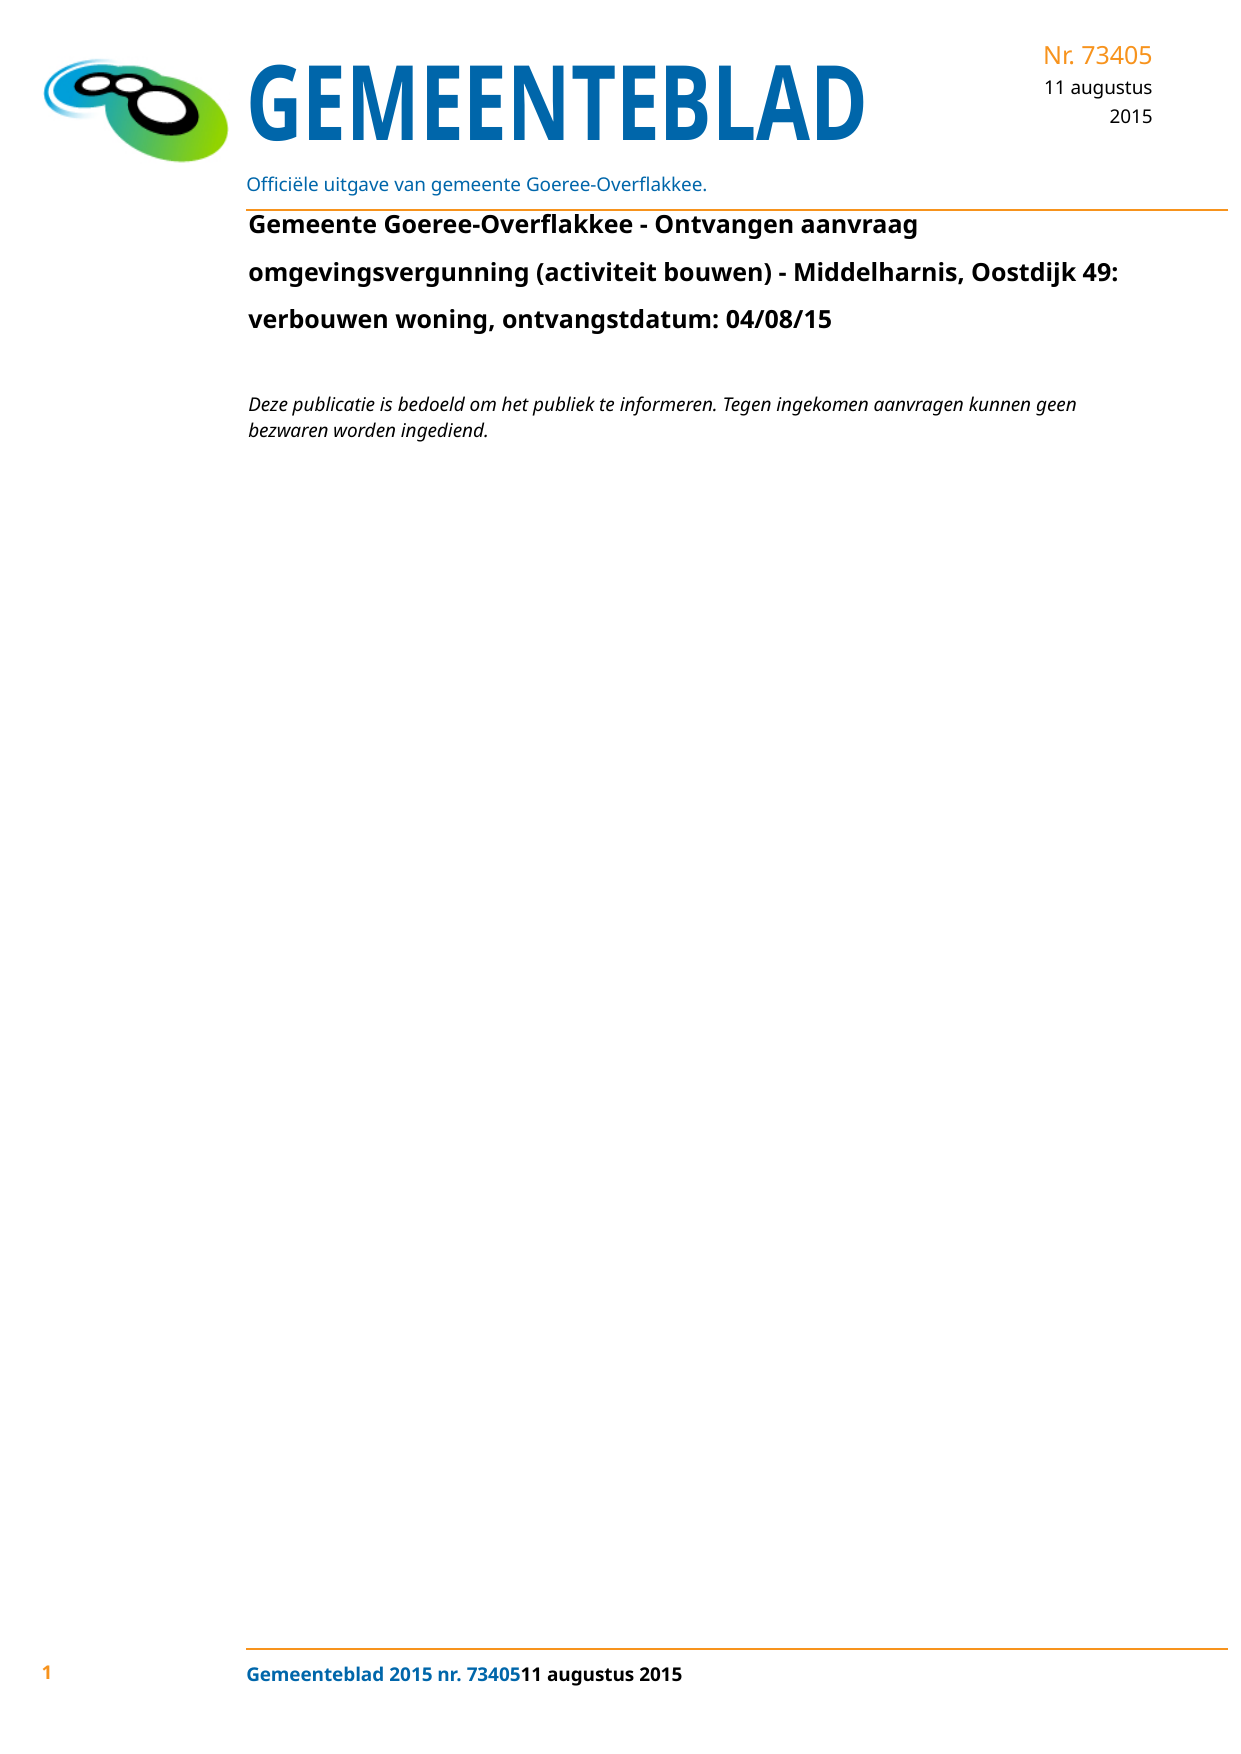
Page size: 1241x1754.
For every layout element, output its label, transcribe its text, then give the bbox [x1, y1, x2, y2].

text Deze publicatie is bedoeld om het publiek te informeren. Tegen ingekomen aanvragen kunnen geen bezwaren worden ingediend. [248, 391, 1152, 443]
text Gemeente Goeree-Overflakkee - Ontvangen aanvraag omgevingsvergunning (activiteit bouwen) - Middelharnis, Oostdijk 49: verbouwen woning, ontvangstdatum: 04/08/15 [248, 211, 1152, 336]
picture [41, 47, 231, 172]
